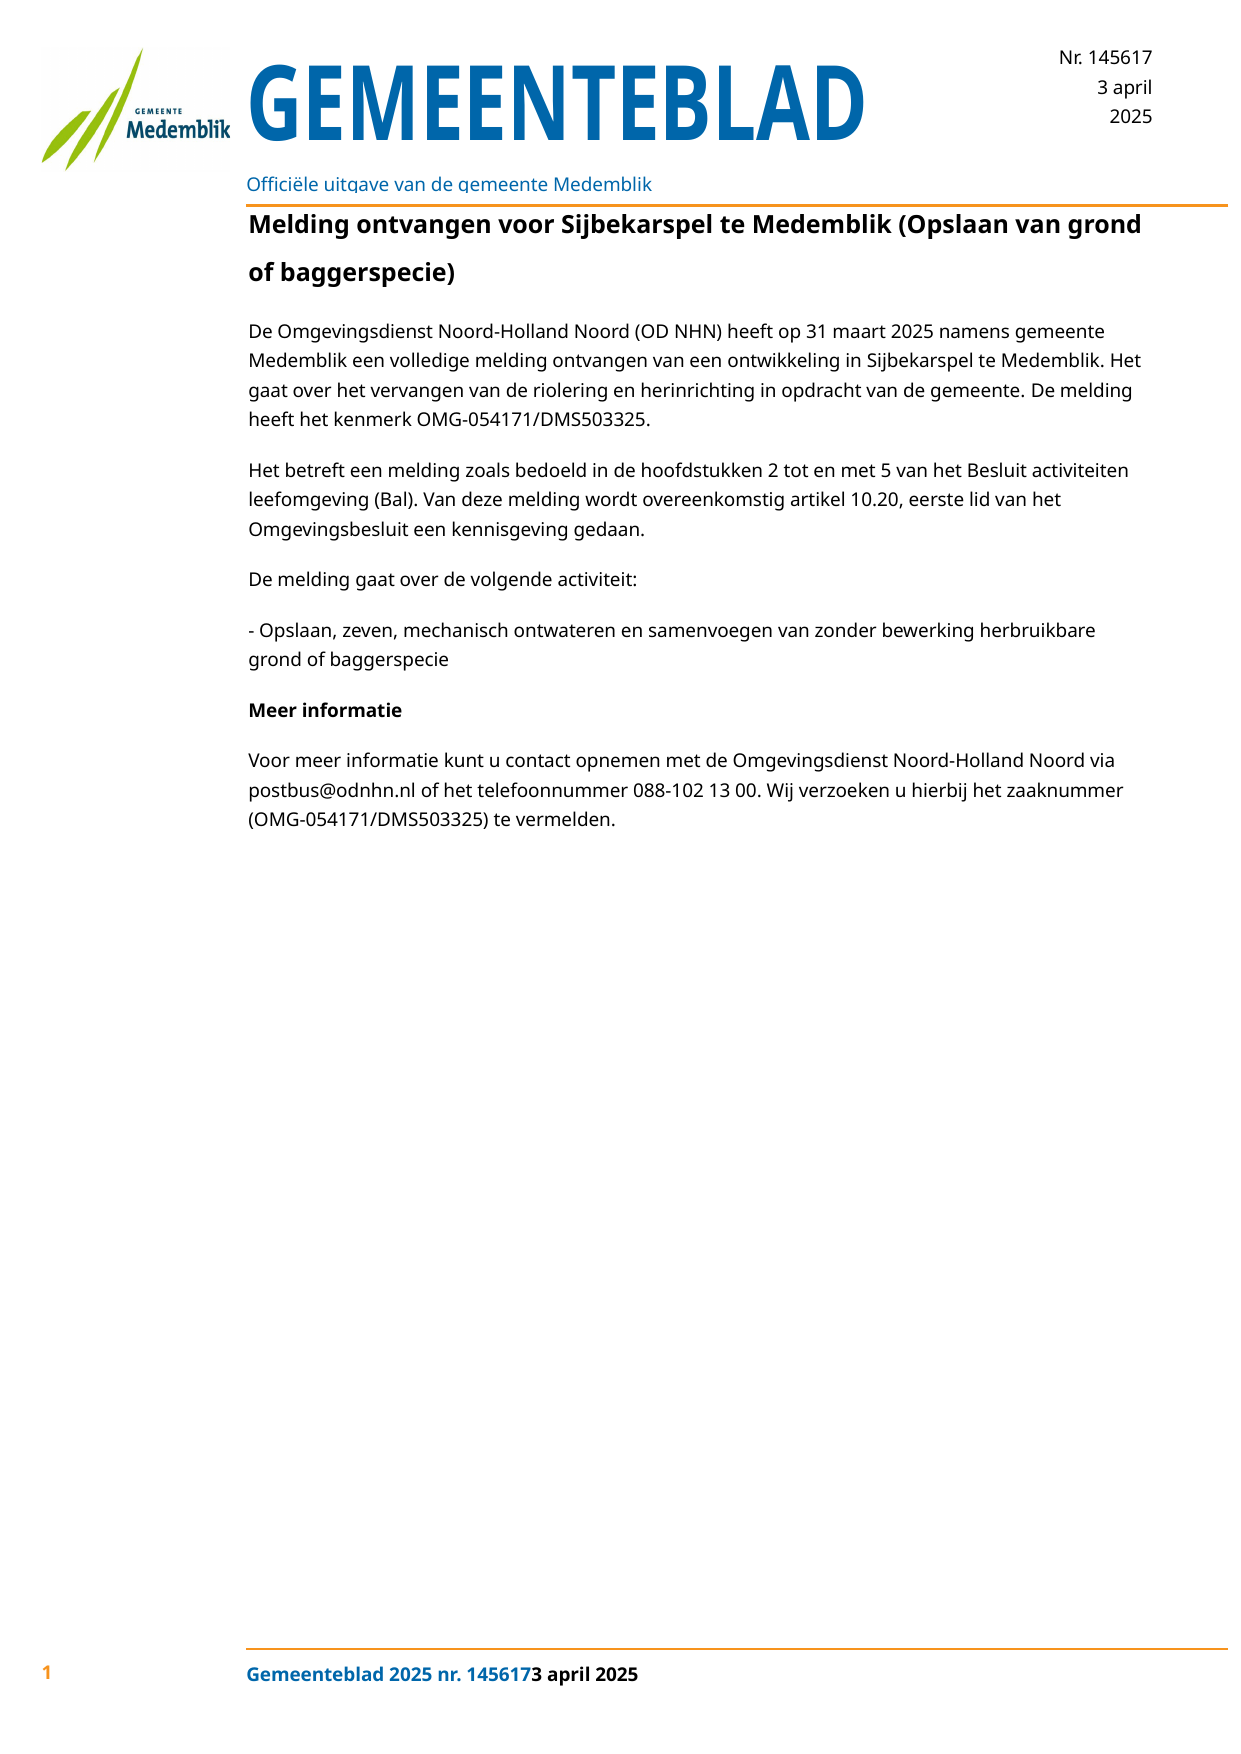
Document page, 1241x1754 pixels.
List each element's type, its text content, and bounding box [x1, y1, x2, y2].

text - Opslaan, zeven, mechanisch ontwateren en samenvoegen van zonder bewerking herbruikbare grond of baggerspecie [248, 617, 1152, 672]
picture [41, 47, 231, 172]
text Melding ontvangen voor Sijbekarspel te Medemblik (Opslaan van grond of baggerspecie) [248, 207, 1152, 288]
text De melding gaat over de volgende activiteit: [248, 567, 1152, 592]
text Voor meer informatie kunt u contact opnemen met de Omgevingsdienst Noord-Holland Noord via postbus@odnhn.nl of het telefoonnummer 088-102 13 00. Wij verzoeken u hierbij het zaaknummer (OMG-054171/DMS503325) te vermelden. [248, 747, 1152, 832]
text Het betreft een melding zoals bedoeld in de hoofdstukken 2 tot en met 5 van het Besluit activiteiten leefomgeving (Bal). Van deze melding wordt overeenkomstig artikel 10.20, eerste lid van het Omgevingsbesluit een kennisgeving gedaan. [248, 457, 1152, 542]
text De Omgevingsdienst Noord-Holland Noord (OD NHN) heeft op 31 maart 2025 namens gemeente Medemblik een volledige melding ontvangen van een ontwikkeling in Sijbekarspel te Medemblik. Het gaat over het vervangen van de riolering en herinrichting in opdracht van de gemeente. De melding heeft het kenmerk OMG-054171/DMS503325. [248, 318, 1152, 432]
text Meer informatie [248, 697, 1152, 723]
